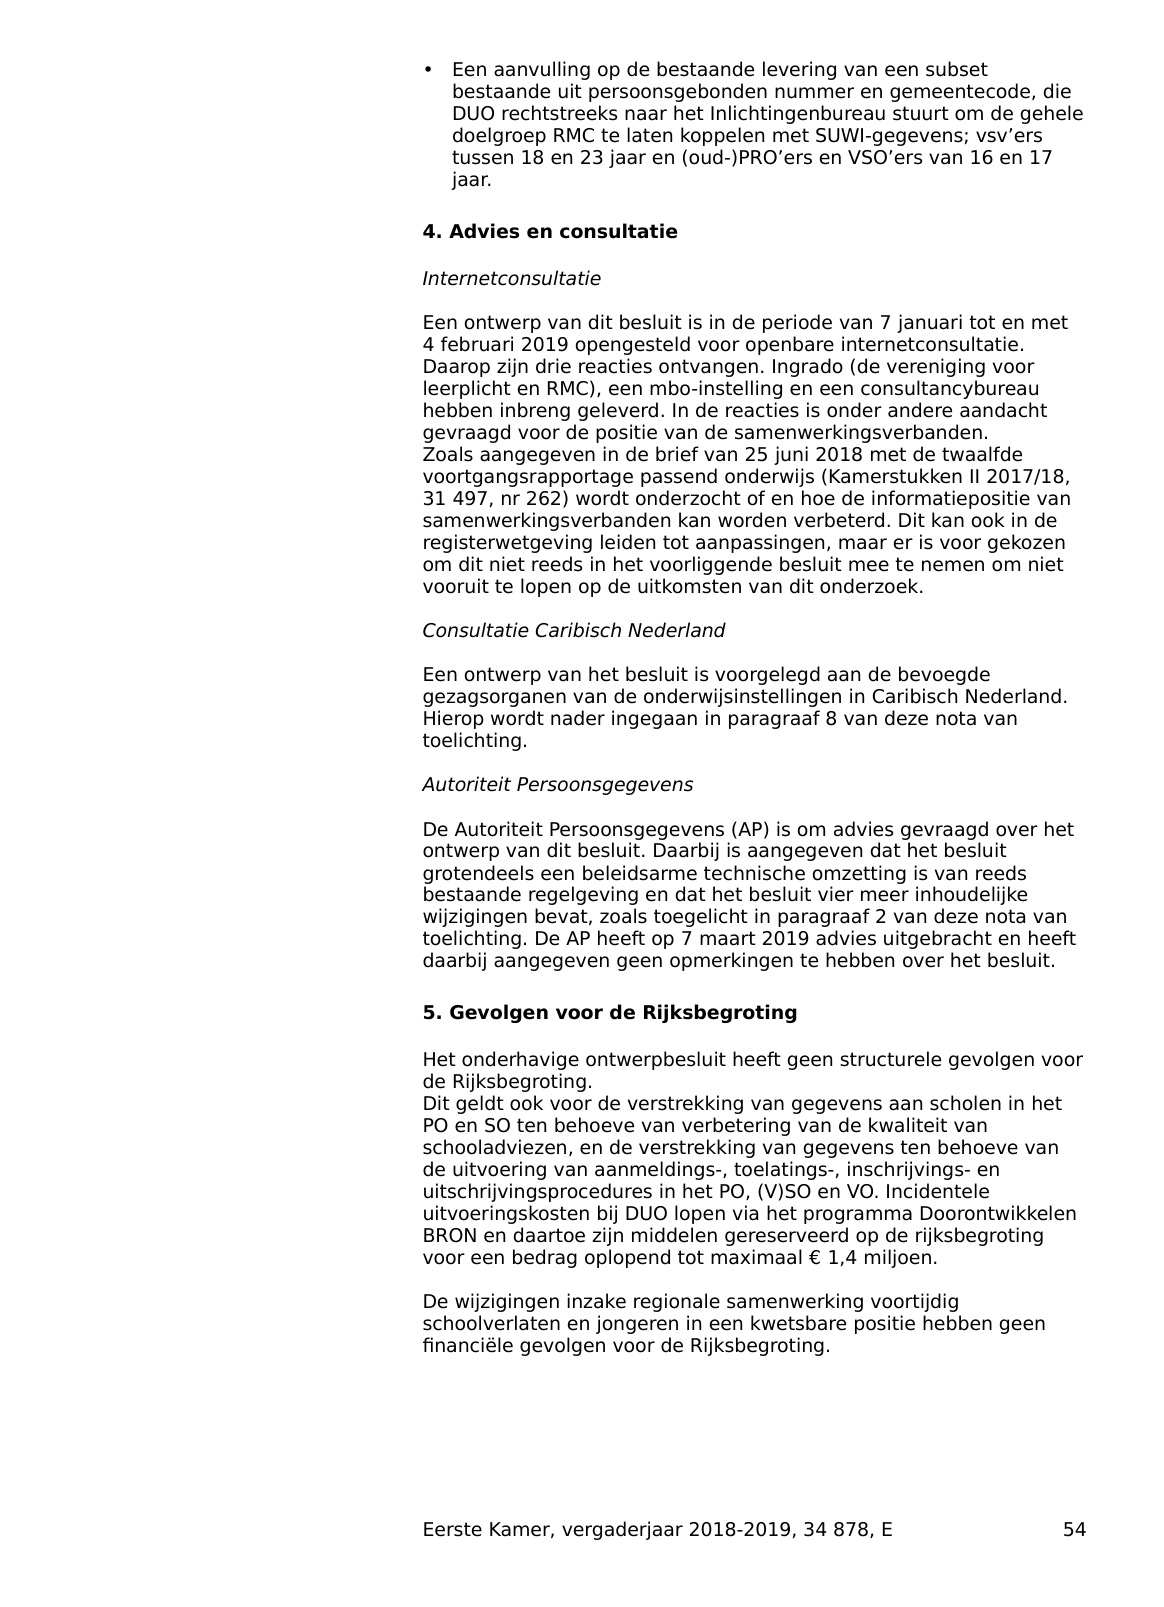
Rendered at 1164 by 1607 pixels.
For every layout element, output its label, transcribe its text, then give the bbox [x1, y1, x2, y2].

text Dit geldt ook voor de verstrekking van gegevens aan scholen in het PO en SO ten behoeve van verbetering van de kwaliteit van schooladviezen, en de verstrekking van gegevens ten behoeve van de uitvoering van aanmeldings-, toelatings-, inschrijvings- en uitschrijvingsprocedures in het PO, (V)SO en VO. Incidentele uitvoeringskosten bij DUO lopen via het programma Doorontwikkelen BRON en daartoe zijn middelen gereserveerd op de rijksbegroting voor een bedrag oplopend tot maximaal € 1,4 miljoen. [422, 1093, 1087, 1269]
text De Autoriteit Persoonsgegevens (AP) is om advies gevraagd over het ontwerp van dit besluit. Daarbij is aangegeven dat het besluit grotendeels een beleidsarme technische omzetting is van reeds bestaande regelgeving en dat het besluit vier meer inhoudelijke wijzigingen bevat, zoals toegelicht in paragraaf 2 van deze nota van toelichting. De AP heeft op 7 maart 2019 advies uitgebracht en heeft daarbij aangegeven geen opmerkingen te hebben over het besluit. [422, 818, 1087, 972]
text Het onderhavige ontwerpbesluit heeft geen structurele gevolgen voor de Rijksbegroting. [422, 1049, 1087, 1093]
subtitle 4. Advies en consultatie [422, 221, 1087, 243]
subtitle 5. Gevolgen voor de Rijksbegroting [422, 1002, 1087, 1024]
subtitle Internetconsultatie [422, 268, 1087, 290]
text Een ontwerp van het besluit is voorgelegd aan de bevoegde gezagsorganen van de onderwijsinstellingen in Caribisch Nederland. Hierop wordt nader ingegaan in paragraaf 8 van deze nota van toelichting. [422, 664, 1087, 752]
text Zoals aangegeven in de brief van 25 juni 2018 met de twaalfde voortgangsrapportage passend onderwijs (Kamerstukken II 2017/18, 31 497, nr 262) wordt onderzocht of en hoe de informatiepositie van samenwerkingsverbanden kan worden verbeterd. Dit kan ook in de registerwetgeving leiden tot aanpassingen, maar er is voor gekozen om dit niet reeds in het voorliggende besluit mee te nemen om niet vooruit te lopen op de uitkomsten van dit onderzoek. [422, 444, 1087, 598]
text • Een aanvulling op de bestaande levering van een subset bestaande uit persoonsgebonden nummer en gemeentecode, die DUO rechtstreeks naar het Inlichtingenbureau stuurt om de gehele doelgroep RMC te laten koppelen met SUWI-gegevens; vsv’ers tussen 18 en 23 jaar en (oud-)PRO’ers en VSO’ers van 16 en 17 jaar. [422, 59, 1087, 191]
subtitle Autoriteit Persoonsgegevens [422, 774, 1087, 796]
subtitle Consultatie Caribisch Nederland [422, 620, 1087, 642]
text Een ontwerp van dit besluit is in de periode van 7 januari tot en met 4 februari 2019 opengesteld voor openbare internetconsultatie. Daarop zijn drie reacties ontvangen. Ingrado (de vereniging voor leerplicht en RMC), een mbo-instelling en een consultancybureau hebben inbreng geleverd. In de reacties is onder andere aandacht gevraagd voor de positie van de samenwerkingsverbanden. [422, 312, 1087, 444]
text De wijzigingen inzake regionale samenwerking voortijdig schoolverlaten en jongeren in een kwetsbare positie hebben geen financiële gevolgen voor de Rijksbegroting. [422, 1291, 1087, 1357]
